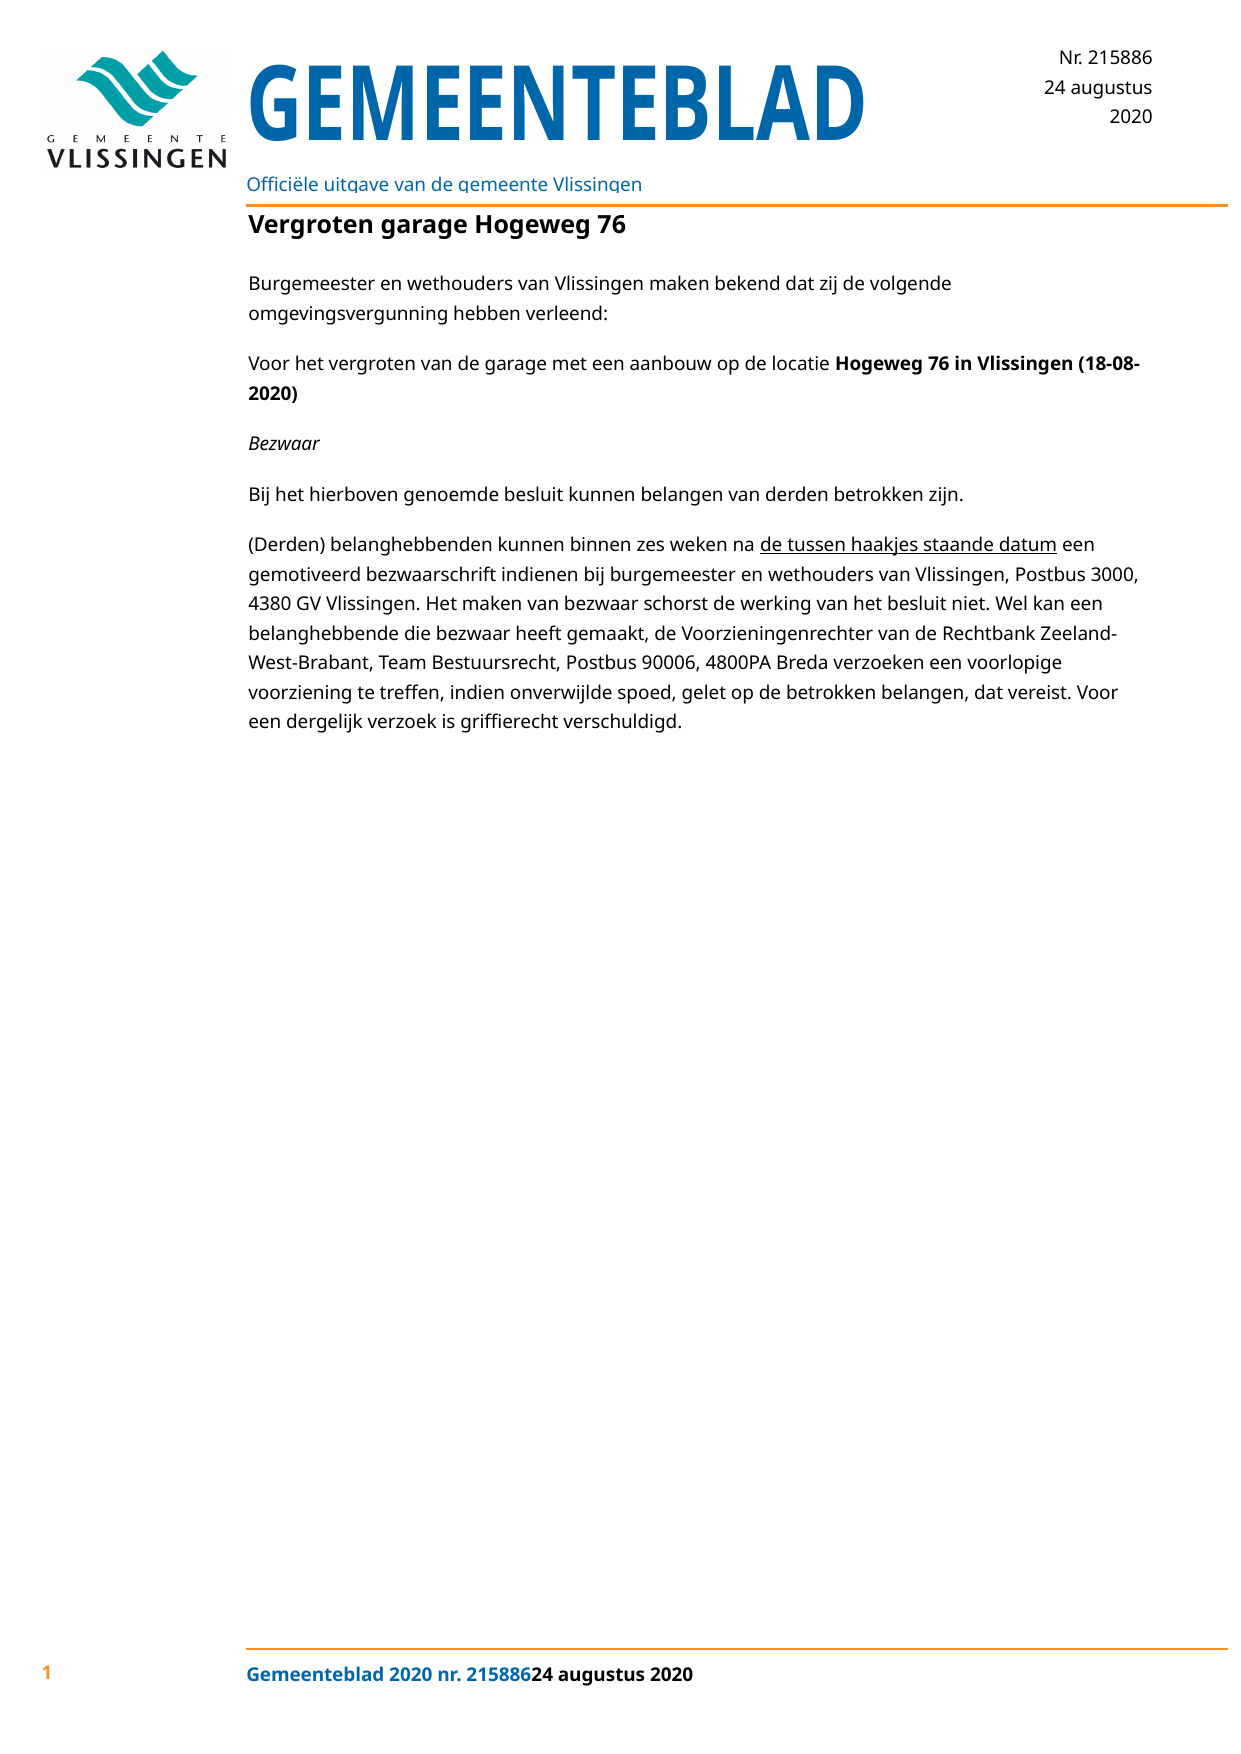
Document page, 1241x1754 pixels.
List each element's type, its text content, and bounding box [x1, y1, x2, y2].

text Bij het hierboven genoemde besluit kunnen belangen van derden betrokken zijn. [248, 481, 1152, 506]
text (Derden) belanghebbenden kunnen binnen zes weken na de tussen haakjes staande datum een gemotiveerd bezwaarschrift indienen bij burgemeester en wethouders van Vlissingen, Postbus 3000, 4380 GV Vlissingen. Het maken van bezwaar schorst de werking van het besluit niet. Wel kan een belanghebbende die bezwaar heeft gemaakt, de Voorzieningenrechter van de Rechtbank Zeeland-West-Brabant, Team Bestuursrecht, Postbus 90006, 4800PA Breda verzoeken een voorlopige voorziening te treffen, indien onverwijlde spoed, gelet op de betrokken belangen, dat vereist. Voor een dergelijk verzoek is griffierecht verschuldigd. [248, 531, 1152, 734]
picture [41, 47, 231, 172]
text Voor het vergroten van de garage met een aanbouw op de locatie Hogeweg 76 in Vlissingen (18-08-2020) [248, 350, 1152, 406]
text Bezwaar [248, 430, 1152, 456]
text Burgemeester en wethouders van Vlissingen maken bekend dat zij de volgende omgevingsvergunning hebben verleend: [248, 270, 1152, 326]
text Vergroten garage Hogeweg 76 [248, 207, 1152, 241]
